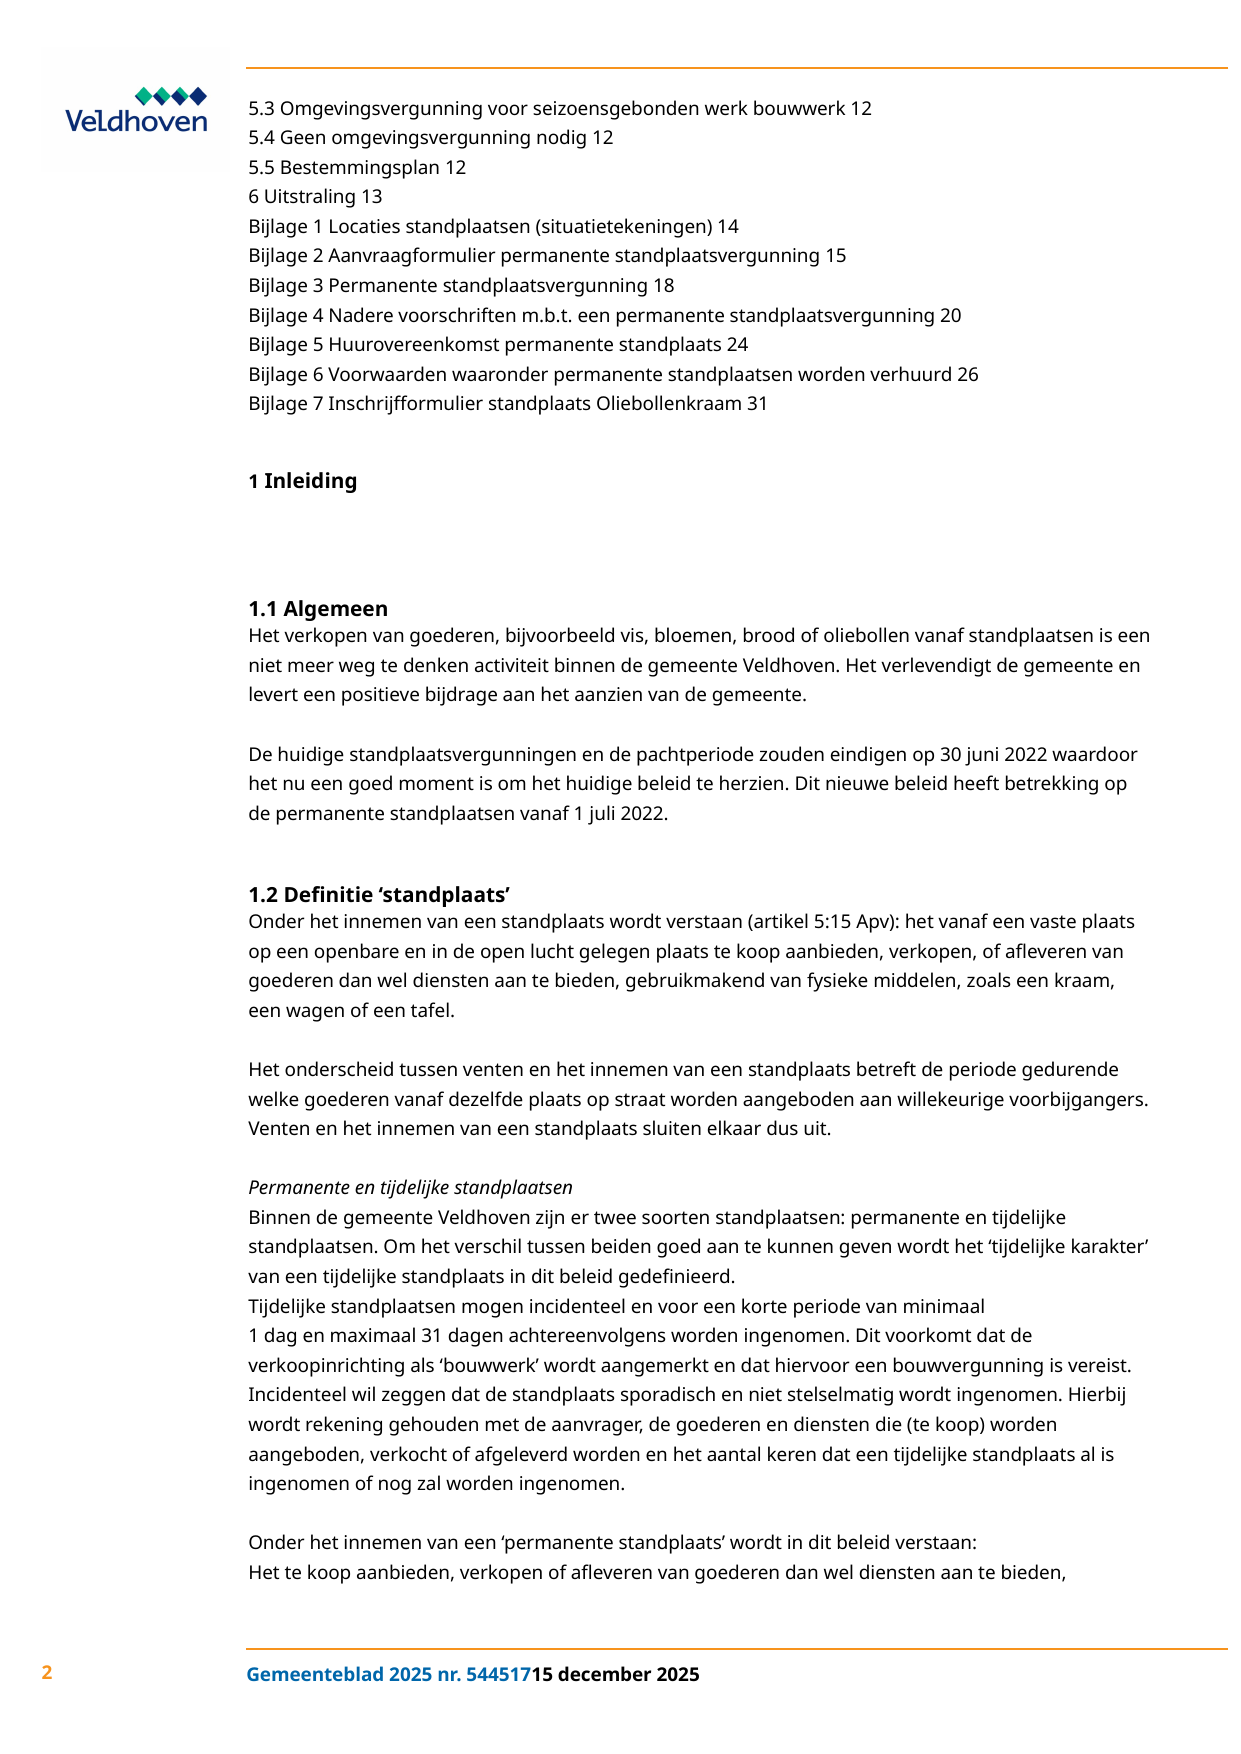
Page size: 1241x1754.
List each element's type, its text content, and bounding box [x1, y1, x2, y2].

text 5.5 Bestemmingsplan 12 [248, 154, 1152, 180]
text Het onderscheid tussen venten en het innemen van een standplaats betreft de periode gedurende welke goederen vanaf dezelfde plaats op straat worden aangeboden aan willekeurige voorbijgangers. Venten en het innemen van een standplaats sluiten elkaar dus uit. [248, 1056, 1152, 1141]
text 1.1 Algemeen [248, 594, 1152, 622]
text Bijlage 4 Nadere voorschriften m.b.t. een permanente standplaatsvergunning 20 [248, 302, 1152, 328]
text Onder het innemen van een standplaats wordt verstaan (artikel 5:15 Apv): het vanaf een vaste plaats op een openbare en in de open lucht gelegen plaats te koop aanbieden, verkopen, of afleveren van goederen dan wel diensten aan te bieden, gebruikmakend van fysieke middelen, zoals een kraam, een wagen of een tafel. [248, 908, 1152, 1023]
text Binnen de gemeente Veldhoven zijn er twee soorten standplaatsen: permanente en tijdelijke standplaatsen. Om het verschil tussen beiden goed aan te kunnen geven wordt het ‘tijdelijke karakter’ van een tijdelijke standplaats in dit beleid gedefinieerd. [248, 1204, 1152, 1289]
text 5.4 Geen omgevingsvergunning nodig 12 [248, 124, 1152, 150]
text 5.3 Omgevingsvergunning voor seizoensgebonden werk bouwwerk 12 [248, 95, 1152, 121]
picture [41, 47, 231, 172]
text Het te koop aanbieden, verkopen of afleveren van goederen dan wel diensten aan te bieden, [248, 1559, 1152, 1585]
text 1 dag en maximaal 31 dagen achtereenvolgens worden ingenomen. Dit voorkomt dat de verkoopinrichting als ‘bouwwerk’ wordt aangemerkt en dat hiervoor een bouwvergunning is vereist. [248, 1322, 1152, 1378]
text De huidige standplaatsvergunningen en de pachtperiode zouden eindigen op 30 juni 2022 waardoor het nu een goed moment is om het huidige beleid te herzien. Dit nieuwe beleid heeft betrekking op de permanente standplaatsen vanaf 1 juli 2022. [248, 741, 1152, 826]
text Bijlage 6 Voorwaarden waaronder permanente standplaatsen worden verhuurd 26 [248, 361, 1152, 387]
text Tijdelijke standplaatsen mogen incidenteel en voor een korte periode van minimaal [248, 1293, 1152, 1319]
text Onder het innemen van een ‘permanente standplaats’ wordt in dit beleid verstaan: [248, 1529, 1152, 1555]
text 1.2 Definitie ‘standplaats’ [248, 880, 1152, 908]
text Bijlage 3 Permanente standplaatsvergunning 18 [248, 272, 1152, 298]
text Het verkopen van goederen, bijvoorbeeld vis, bloemen, brood of oliebollen vanaf standplaatsen is een niet meer weg te denken activiteit binnen de gemeente Veldhoven. Het verlevendigt de gemeente en levert een positieve bijdrage aan het aanzien van de gemeente. [248, 622, 1152, 707]
text Bijlage 5 Huurovereenkomst permanente standplaats 24 [248, 331, 1152, 357]
text Bijlage 2 Aanvraagformulier permanente standplaatsvergunning 15 [248, 243, 1152, 268]
text Bijlage 7 Inschrijfformulier standplaats Oliebollenkraam 31 [248, 391, 1152, 416]
text Incidenteel wil zeggen dat de standplaats sporadisch en niet stelselmatig wordt ingenomen. Hierbij wordt rekening gehouden met de aanvrager, de goederen en diensten die (te koop) worden aangeboden, verkocht of afgeleverd worden en het aantal keren dat een tijdelijke standplaats al is ingenomen of nog zal worden ingenomen. [248, 1382, 1152, 1496]
text Permanente en tijdelijke standplaatsen [248, 1174, 1152, 1200]
text 6 Uitstraling 13 [248, 183, 1152, 209]
text 1 Inleiding [248, 466, 1152, 494]
text Bijlage 1 Locaties standplaatsen (situatietekeningen) 14 [248, 213, 1152, 239]
